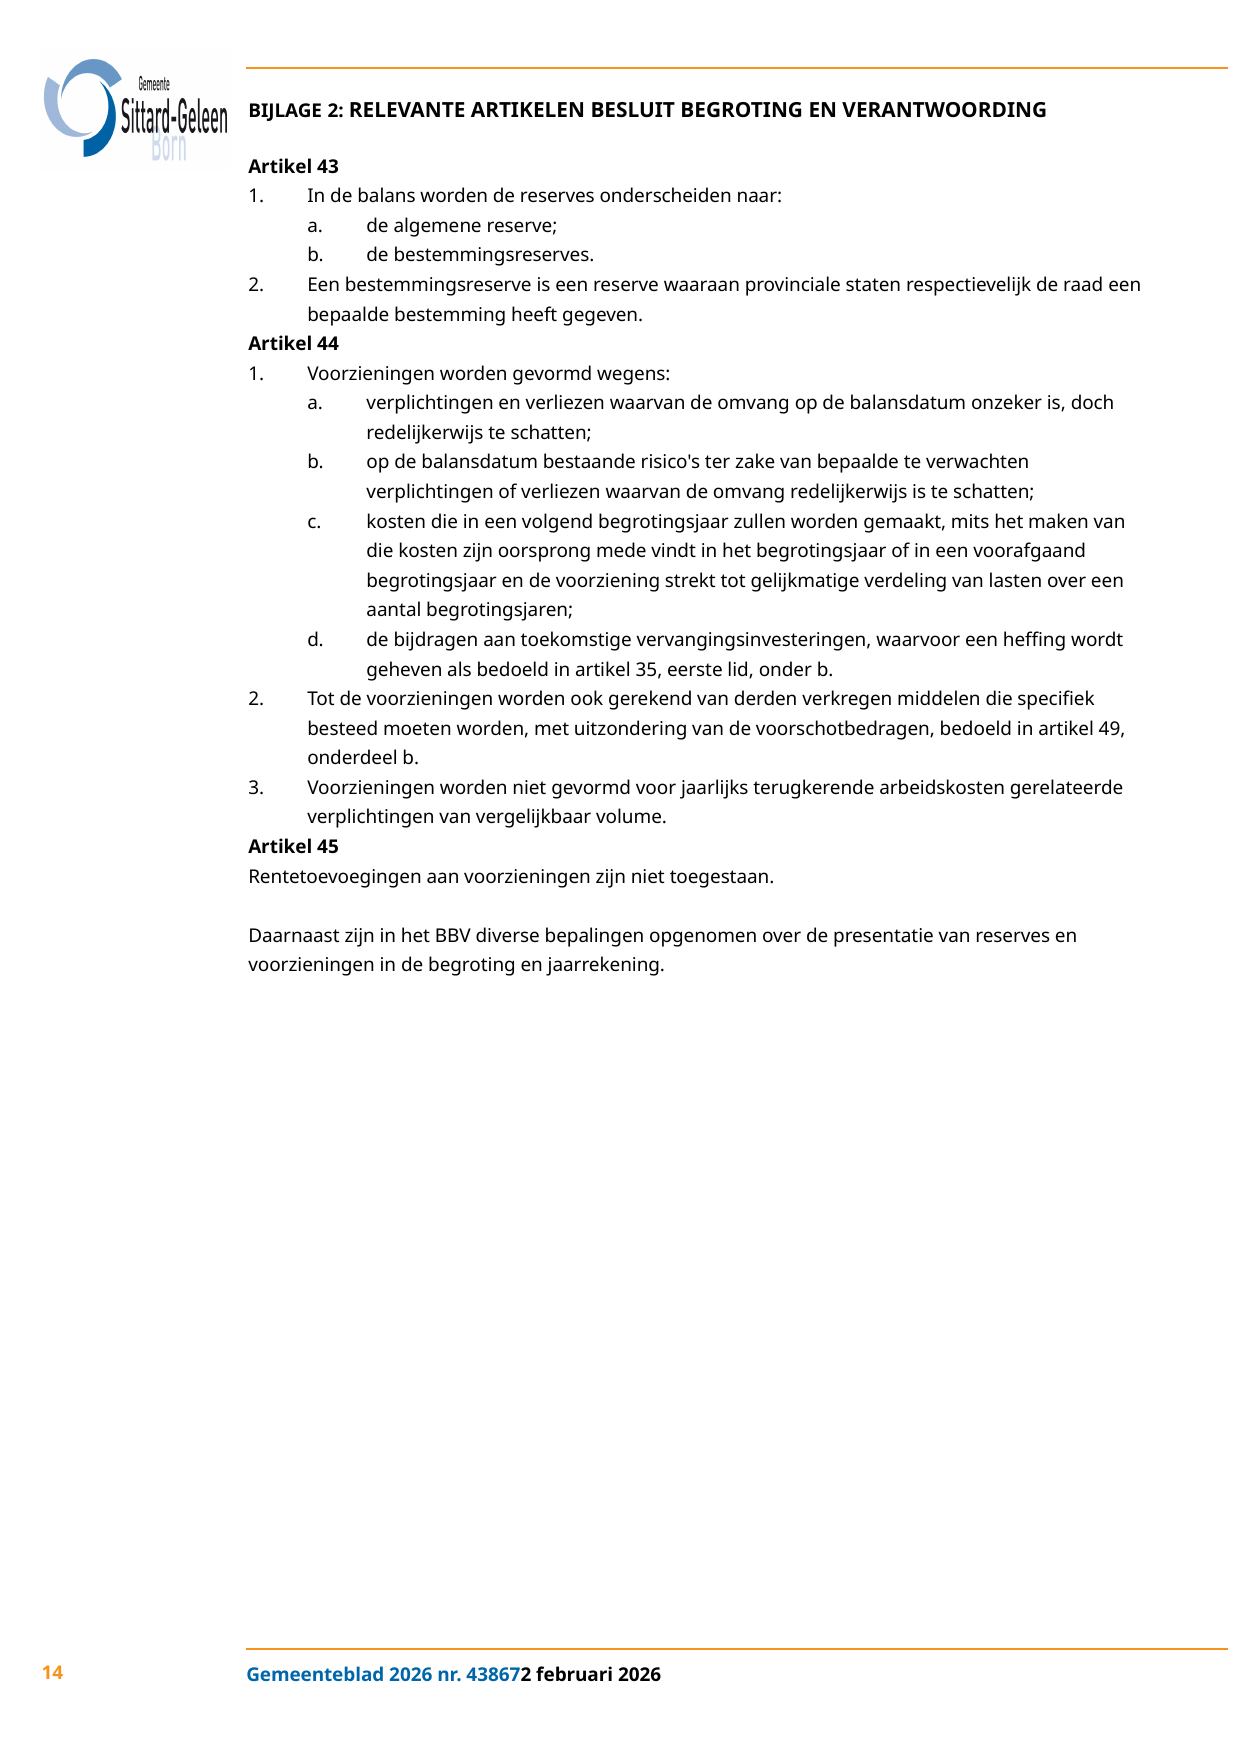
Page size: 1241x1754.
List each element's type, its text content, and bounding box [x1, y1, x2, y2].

text Rentetoevoegingen aan voorzieningen zijn niet toegestaan. [248, 863, 1152, 889]
list Tot de voorzieningen worden ook gerekend van derden verkregen middelen die specifiek besteed moeten worden, met uitzondering van de voorschotbedragen, bedoeld in artikel 49, onderdeel b. [248, 685, 1152, 770]
list de algemene reserve; [307, 212, 1152, 238]
list de bijdragen aan toekomstige vervangingsinvesteringen, waarvoor een heffing wordt geheven als bedoeld in artikel 35, eerste lid, onder b. [307, 626, 1152, 682]
text Artikel 44 [248, 330, 1152, 356]
picture [41, 47, 231, 172]
text Artikel 43 [248, 153, 1152, 179]
text Daarnaast zijn in het BBV diverse bepalingen opgenomen over de presentatie van reserves en voorzieningen in de begroting en jaarrekening. [248, 922, 1152, 977]
list Voorzieningen worden niet gevormd voor jaarlijks terugkerende arbeidskosten gerelateerde verplichtingen van vergelijkbaar volume. [248, 774, 1152, 829]
list kosten die in een volgend begrotingsjaar zullen worden gemaakt, mits het maken van die kosten zijn oorsprong mede vindt in het begrotingsjaar of in een voorafgaand begrotingsjaar en de voorziening strekt tot gelijkmatige verdeling van lasten over een aantal begrotingsjaren; [307, 508, 1152, 622]
list op de balansdatum bestaande risico's ter zake van bepaalde te verwachten verplichtingen of verliezen waarvan de omvang redelijkerwijs is te schatten; [307, 449, 1152, 504]
list In de balans worden de reserves onderscheiden naar: [248, 182, 1152, 208]
list verplichtingen en verliezen waarvan de omvang op de balansdatum onzeker is, doch redelijkerwijs te schatten; [307, 389, 1152, 445]
text BIJLAGE 2: RELEVANTE ARTIKELEN BESLUIT BEGROTING EN VERANTWOORDING [248, 95, 1152, 123]
list de bestemmingsreserves. [307, 242, 1152, 267]
text Artikel 45 [248, 833, 1152, 859]
list Voorzieningen worden gevormd wegens: [248, 360, 1152, 386]
list Een bestemmingsreserve is een reserve waaraan provinciale staten respectievelijk de raad een bepaalde bestemming heeft gegeven. [248, 271, 1152, 327]
